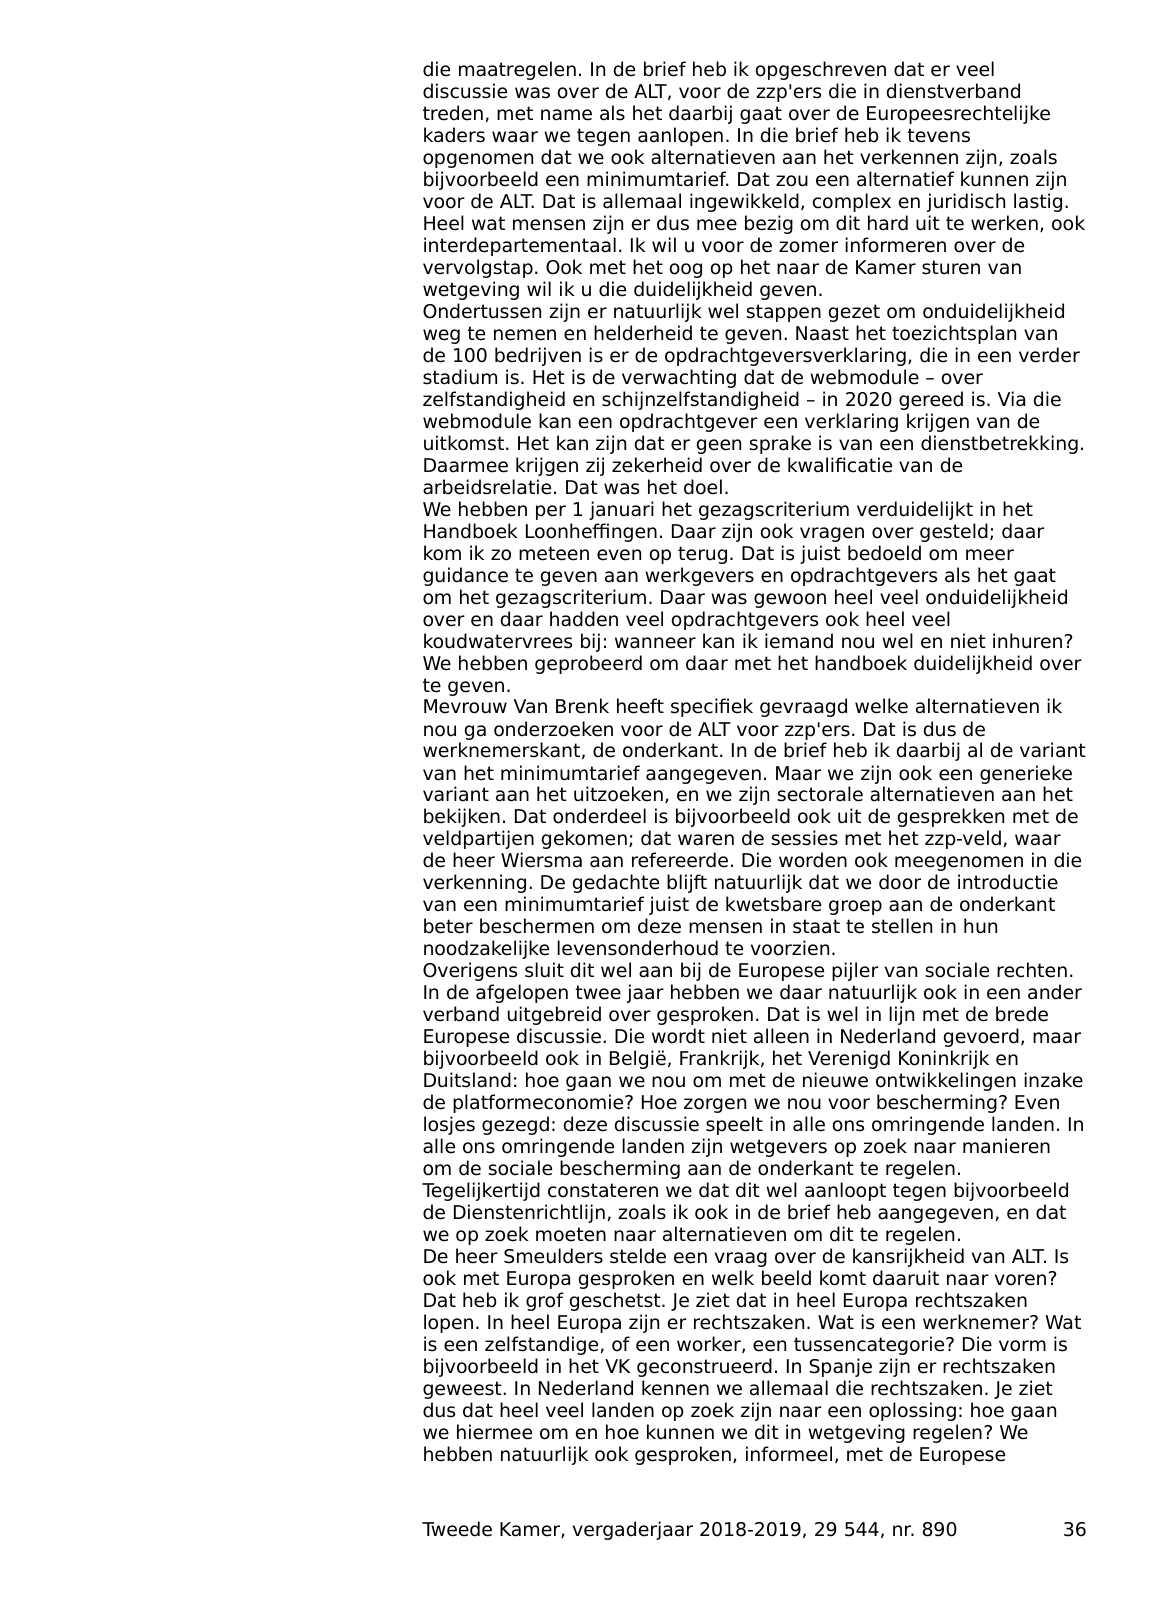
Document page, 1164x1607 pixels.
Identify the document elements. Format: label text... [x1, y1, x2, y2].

text Ondertussen zijn er natuurlijk wel stappen gezet om onduidelijkheid weg te nemen en helderheid te geven. Naast het toezichtsplan van de 100 bedrijven is er de opdrachtgeversverklaring, die in een verder stadium is. Het is de verwachting dat de webmodule – over zelfstandigheid en schijnzelfstandigheid – in 2020 gereed is. Via die webmodule kan een opdrachtgever een verklaring krijgen van de uitkomst. Het kan zijn dat er geen sprake is van een dienstbetrekking. Daarmee krijgen zij zekerheid over de kwalificatie van de arbeidsrelatie. Dat was het doel. [422, 301, 1087, 499]
text die maatregelen. In de brief heb ik opgeschreven dat er veel discussie was over de ALT, voor de zzp'ers die in dienstverband treden, met name als het daarbij gaat over de Europeesrechtelijke kaders waar we tegen aanlopen. In die brief heb ik tevens opgenomen dat we ook alternatieven aan het verkennen zijn, zoals bijvoorbeeld een minimumtarief. Dat zou een alternatief kunnen zijn voor de ALT. Dat is allemaal ingewikkeld, complex en juridisch lastig. Heel wat mensen zijn er dus mee bezig om dit hard uit te werken, ook interdepartementaal. Ik wil u voor de zomer informeren over de vervolgstap. Ook met het oog op het naar de Kamer sturen van wetgeving wil ik u die duidelijkheid geven. [422, 59, 1087, 301]
text We hebben per 1 januari het gezagscriterium verduidelijkt in het Handboek Loonheffingen. Daar zijn ook vragen over gesteld; daar kom ik zo meteen even op terug. Dat is juist bedoeld om meer guidance te geven aan werkgevers en opdrachtgevers als het gaat om het gezagscriterium. Daar was gewoon heel veel onduidelijkheid over en daar hadden veel opdrachtgevers ook heel veel koudwatervrees bij: wanneer kan ik iemand nou wel en niet inhuren? We hebben geprobeerd om daar met het handboek duidelijkheid over te geven. [422, 499, 1087, 696]
text Mevrouw Van Brenk heeft specifiek gevraagd welke alternatieven ik nou ga onderzoeken voor de ALT voor zzp'ers. Dat is dus de werknemerskant, de onderkant. In de brief heb ik daarbij al de variant van het minimumtarief aangegeven. Maar we zijn ook een generieke variant aan het uitzoeken, en we zijn sectorale alternatieven aan het bekijken. Dat onderdeel is bijvoorbeeld ook uit de gesprekken met de veldpartijen gekomen; dat waren de sessies met het zzp-veld, waar de heer Wiersma aan refereerde. Die worden ook meegenomen in die verkenning. De gedachte blijft natuurlijk dat we door de introductie van een minimumtarief juist de kwetsbare groep aan de onderkant beter beschermen om deze mensen in staat te stellen in hun noodzakelijke levensonderhoud te voorzien. [422, 696, 1087, 960]
text Overigens sluit dit wel aan bij de Europese pijler van sociale rechten. In de afgelopen twee jaar hebben we daar natuurlijk ook in een ander verband uitgebreid over gesproken. Dat is wel in lijn met de brede Europese discussie. Die wordt niet alleen in Nederland gevoerd, maar bijvoorbeeld ook in België, Frankrijk, het Verenigd Koninkrijk en Duitsland: hoe gaan we nou om met de nieuwe ontwikkelingen inzake de platformeconomie? Hoe zorgen we nou voor bescherming? Even losjes gezegd: deze discussie speelt in alle ons omringende landen. In alle ons omringende landen zijn wetgevers op zoek naar manieren om de sociale bescherming aan de onderkant te regelen. Tegelijkertijd constateren we dat dit wel aanloopt tegen bijvoorbeeld de Dienstenrichtlijn, zoals ik ook in de brief heb aangegeven, en dat we op zoek moeten naar alternatieven om dit te regelen. [422, 960, 1087, 1246]
text De heer Smeulders stelde een vraag over de kansrijkheid van ALT. Is ook met Europa gesproken en welk beeld komt daaruit naar voren? Dat heb ik grof geschetst. Je ziet dat in heel Europa rechtszaken lopen. In heel Europa zijn er rechtszaken. Wat is een werknemer? Wat is een zelfstandige, of een worker, een tussencategorie? Die vorm is bijvoorbeeld in het VK geconstrueerd. In Spanje zijn er rechtszaken geweest. In Nederland kennen we allemaal die rechtszaken. Je ziet dus dat heel veel landen op zoek zijn naar een oplossing: hoe gaan we hiermee om en hoe kunnen we dit in wetgeving regelen? We hebben natuurlijk ook gesproken, informeel, met de Europese [422, 1246, 1087, 1466]
